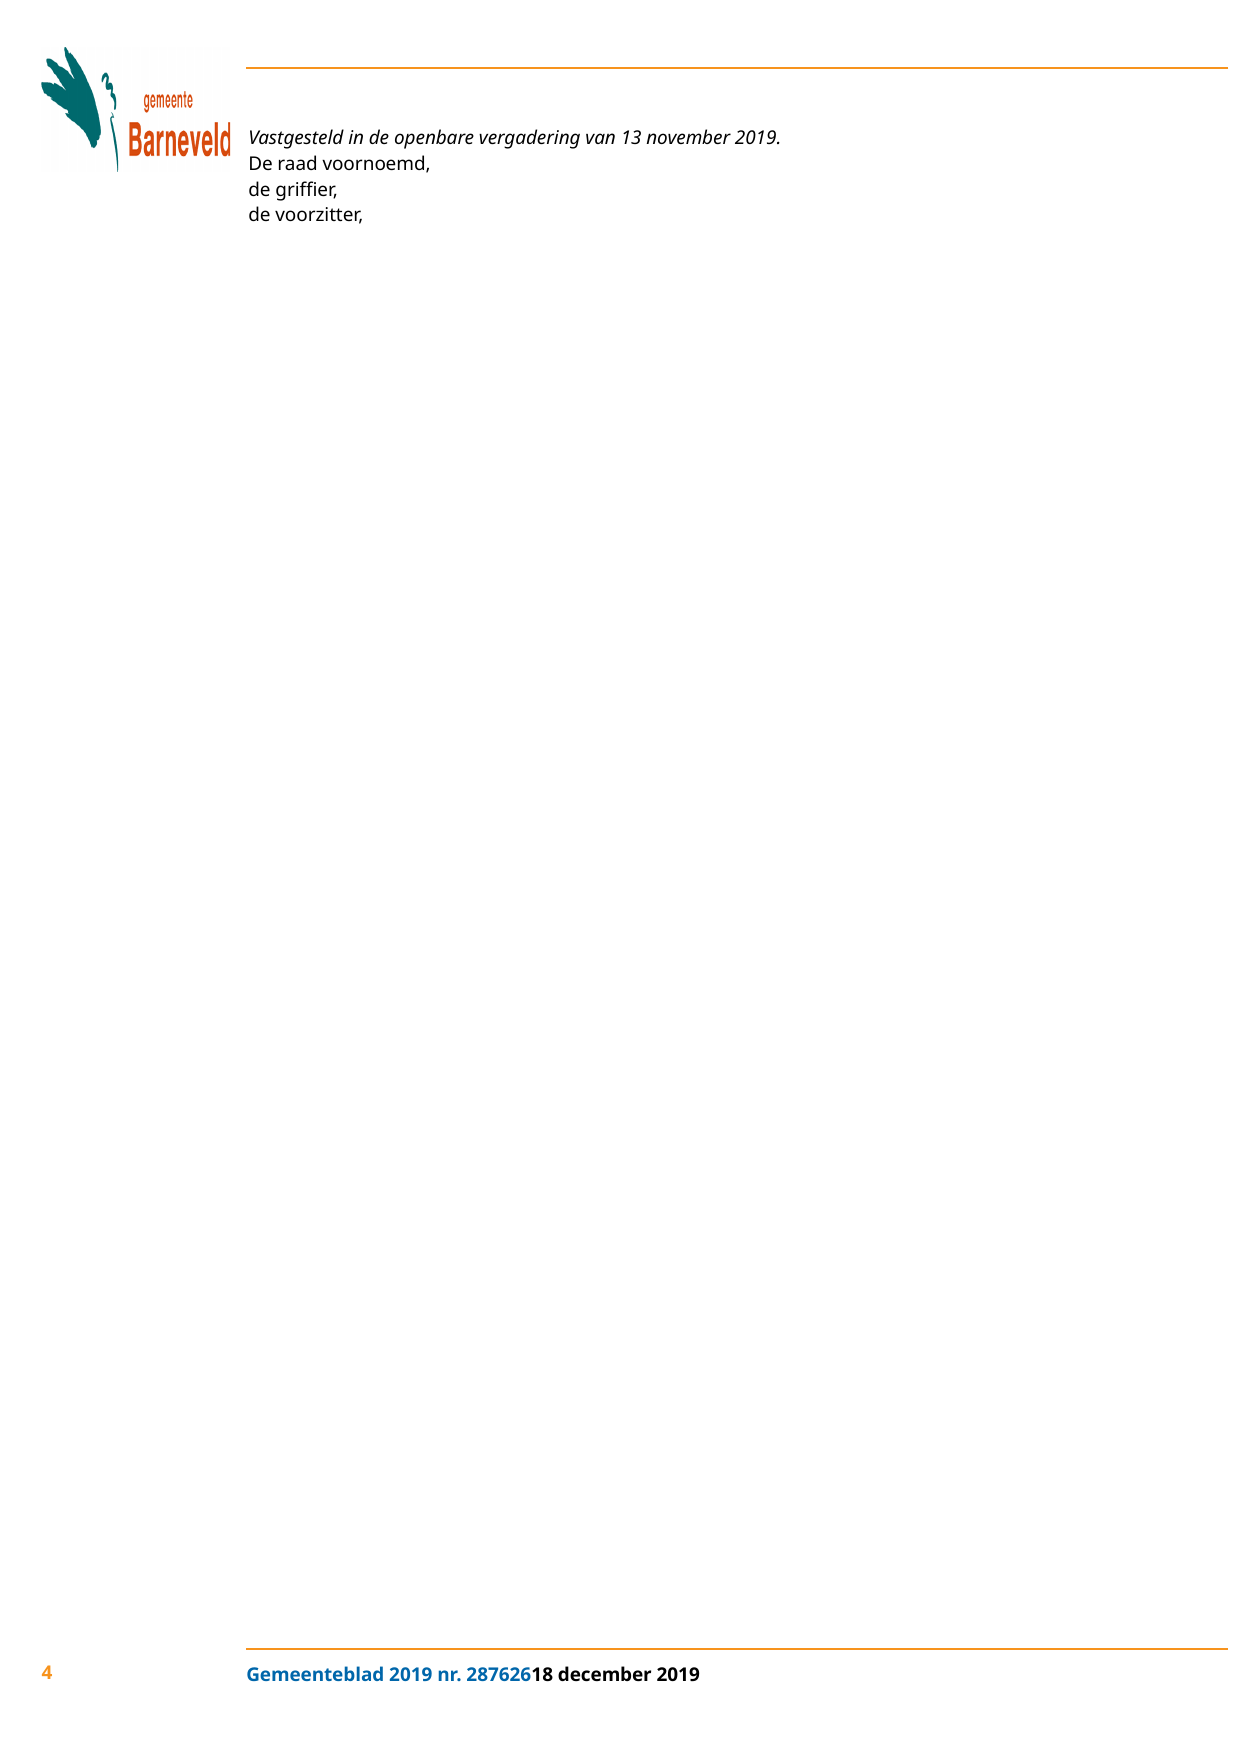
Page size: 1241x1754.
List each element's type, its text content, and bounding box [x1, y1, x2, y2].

picture [41, 47, 231, 172]
text de voorzitter, [248, 202, 1152, 227]
text De raad voornoemd, [248, 150, 1152, 176]
text de griffier, [248, 176, 1152, 202]
text Vastgesteld in de openbare vergadering van 13 november 2019. [248, 124, 1152, 150]
